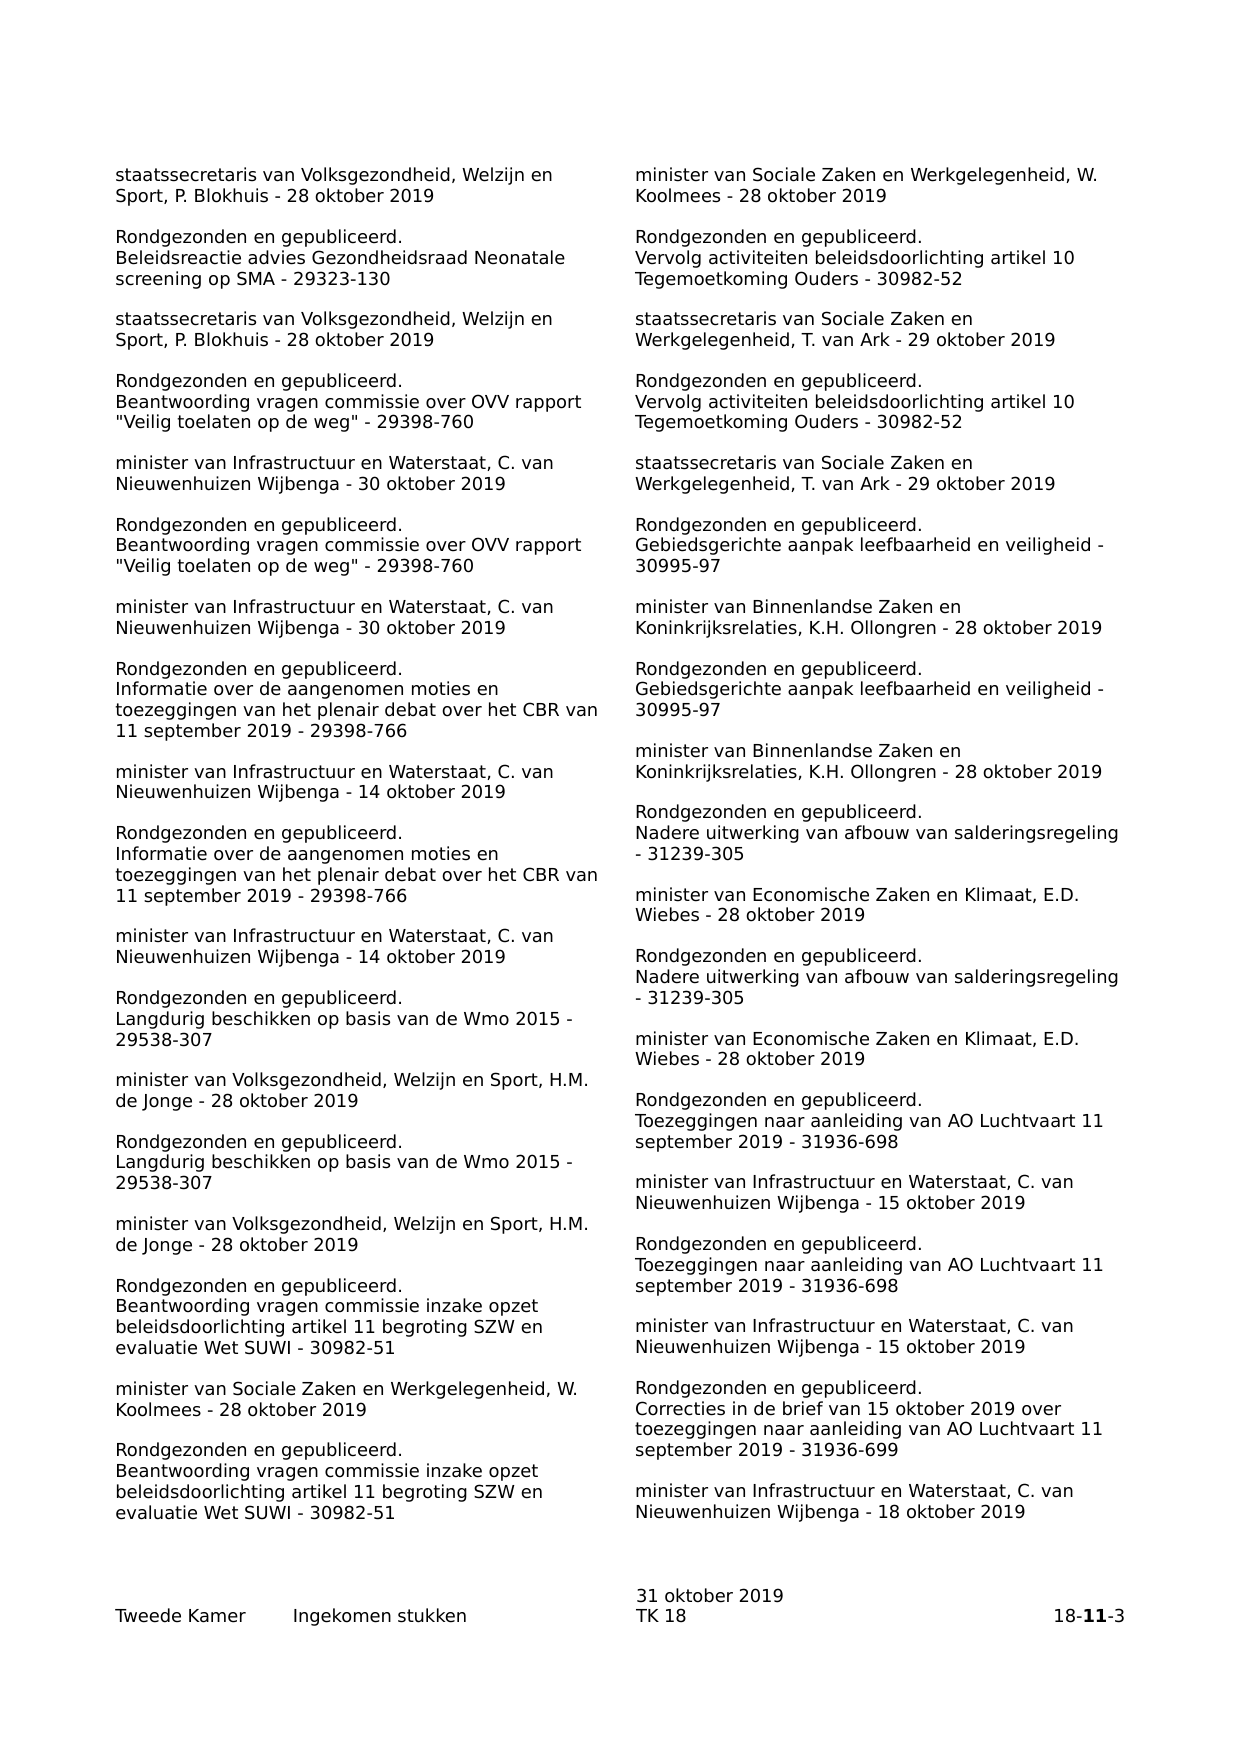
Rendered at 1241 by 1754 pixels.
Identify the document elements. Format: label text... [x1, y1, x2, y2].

text Rondgezonden en gepubliceerd. [115, 371, 605, 391]
text Nadere uitwerking van afbouw van salderingsregeling - 31239-305 [635, 967, 1125, 1008]
text Rondgezonden en gepubliceerd. [115, 1275, 605, 1296]
text Beantwoording vragen commissie inzake opzet beleidsdoorlichting artikel 11 begroting SZW en evaluatie Wet SUWI - 30982-51 [115, 1296, 605, 1359]
text Vervolg activiteiten beleidsdoorlichting artikel 10 Tegemoetkoming Ouders - 30982-52 [635, 391, 1125, 433]
text minister van Economische Zaken en Klimaat, E.D. Wiebes - 28 oktober 2019 [635, 884, 1125, 926]
text minister van Infrastructuur en Waterstaat, C. van Nieuwenhuizen Wijbenga - 15 oktober 2019 [635, 1172, 1125, 1214]
text Rondgezonden en gepubliceerd. [115, 823, 605, 844]
text Rondgezonden en gepubliceerd. [635, 1234, 1125, 1254]
text Rondgezonden en gepubliceerd. [635, 1090, 1125, 1111]
text minister van Infrastructuur en Waterstaat, C. van Nieuwenhuizen Wijbenga - 30 oktober 2019 [115, 597, 605, 638]
text Informatie over de aangenomen moties en toezeggingen van het plenair debat over het CBR van 11 september 2019 - 29398-766 [115, 679, 605, 742]
text Gebiedsgerichte aanpak leefbaarheid en veiligheid - 30995-97 [635, 535, 1125, 577]
text Rondgezonden en gepubliceerd. [115, 1440, 605, 1461]
text minister van Sociale Zaken en Werkgelegenheid, W. Koolmees - 28 oktober 2019 [635, 165, 1125, 207]
text Rondgezonden en gepubliceerd. [635, 802, 1125, 823]
text Rondgezonden en gepubliceerd. [115, 514, 605, 535]
text Rondgezonden en gepubliceerd. [635, 227, 1125, 247]
text Rondgezonden en gepubliceerd. [115, 227, 605, 247]
text Rondgezonden en gepubliceerd. [115, 1132, 605, 1152]
text Beantwoording vragen commissie over OVV rapport "Veilig toelaten op de weg" - 29398-760 [115, 391, 605, 433]
text Langdurig beschikken op basis van de Wmo 2015 - 29538-307 [115, 1152, 605, 1194]
text Rondgezonden en gepubliceerd. [635, 658, 1125, 679]
text Nadere uitwerking van afbouw van salderingsregeling - 31239-305 [635, 823, 1125, 864]
text Rondgezonden en gepubliceerd. [635, 946, 1125, 967]
text minister van Economische Zaken en Klimaat, E.D. Wiebes - 28 oktober 2019 [635, 1028, 1125, 1070]
text minister van Infrastructuur en Waterstaat, C. van Nieuwenhuizen Wijbenga - 18 oktober 2019 [635, 1481, 1125, 1522]
text minister van Binnenlandse Zaken en Koninkrijksrelaties, K.H. Ollongren - 28 oktober 2019 [635, 597, 1125, 638]
text Rondgezonden en gepubliceerd. [635, 514, 1125, 535]
text minister van Binnenlandse Zaken en Koninkrijksrelaties, K.H. Ollongren - 28 oktober 2019 [635, 741, 1125, 782]
text Gebiedsgerichte aanpak leefbaarheid en veiligheid - 30995-97 [635, 679, 1125, 721]
text Correcties in de brief van 15 oktober 2019 over toezeggingen naar aanleiding van AO Luchtvaart 11 september 2019 - 31936-699 [635, 1398, 1125, 1461]
text minister van Volksgezondheid, Welzijn en Sport, H.M. de Jonge - 28 oktober 2019 [115, 1214, 605, 1255]
text minister van Infrastructuur en Waterstaat, C. van Nieuwenhuizen Wijbenga - 14 oktober 2019 [115, 926, 605, 968]
text minister van Volksgezondheid, Welzijn en Sport, H.M. de Jonge - 28 oktober 2019 [115, 1070, 605, 1112]
text Rondgezonden en gepubliceerd. [635, 1378, 1125, 1398]
text Rondgezonden en gepubliceerd. [115, 658, 605, 679]
text Langdurig beschikken op basis van de Wmo 2015 - 29538-307 [115, 1008, 605, 1050]
text minister van Sociale Zaken en Werkgelegenheid, W. Koolmees - 28 oktober 2019 [115, 1379, 605, 1420]
text minister van Infrastructuur en Waterstaat, C. van Nieuwenhuizen Wijbenga - 14 oktober 2019 [115, 762, 605, 803]
text Informatie over de aangenomen moties en toezeggingen van het plenair debat over het CBR van 11 september 2019 - 29398-766 [115, 844, 605, 906]
text Beantwoording vragen commissie over OVV rapport "Veilig toelaten op de weg" - 29398-760 [115, 535, 605, 577]
text Rondgezonden en gepubliceerd. [115, 988, 605, 1008]
text Toezeggingen naar aanleiding van AO Luchtvaart 11 september 2019 - 31936-698 [635, 1111, 1125, 1152]
text staatssecretaris van Sociale Zaken en Werkgelegenheid, T. van Ark - 29 oktober 2019 [635, 309, 1125, 351]
text staatssecretaris van Volksgezondheid, Welzijn en Sport, P. Blokhuis - 28 oktober 2019 [115, 165, 605, 207]
text Beantwoording vragen commissie inzake opzet beleidsdoorlichting artikel 11 begroting SZW en evaluatie Wet SUWI - 30982-51 [115, 1461, 605, 1523]
text Vervolg activiteiten beleidsdoorlichting artikel 10 Tegemoetkoming Ouders - 30982-52 [635, 247, 1125, 289]
text minister van Infrastructuur en Waterstaat, C. van Nieuwenhuizen Wijbenga - 15 oktober 2019 [635, 1316, 1125, 1358]
text staatssecretaris van Sociale Zaken en Werkgelegenheid, T. van Ark - 29 oktober 2019 [635, 453, 1125, 494]
text Rondgezonden en gepubliceerd. [635, 371, 1125, 391]
text Beleidsreactie advies Gezondheidsraad Neonatale screening op SMA - 29323-130 [115, 247, 605, 289]
text Toezeggingen naar aanleiding van AO Luchtvaart 11 september 2019 - 31936-698 [635, 1254, 1125, 1296]
text minister van Infrastructuur en Waterstaat, C. van Nieuwenhuizen Wijbenga - 30 oktober 2019 [115, 453, 605, 494]
text staatssecretaris van Volksgezondheid, Welzijn en Sport, P. Blokhuis - 28 oktober 2019 [115, 309, 605, 351]
